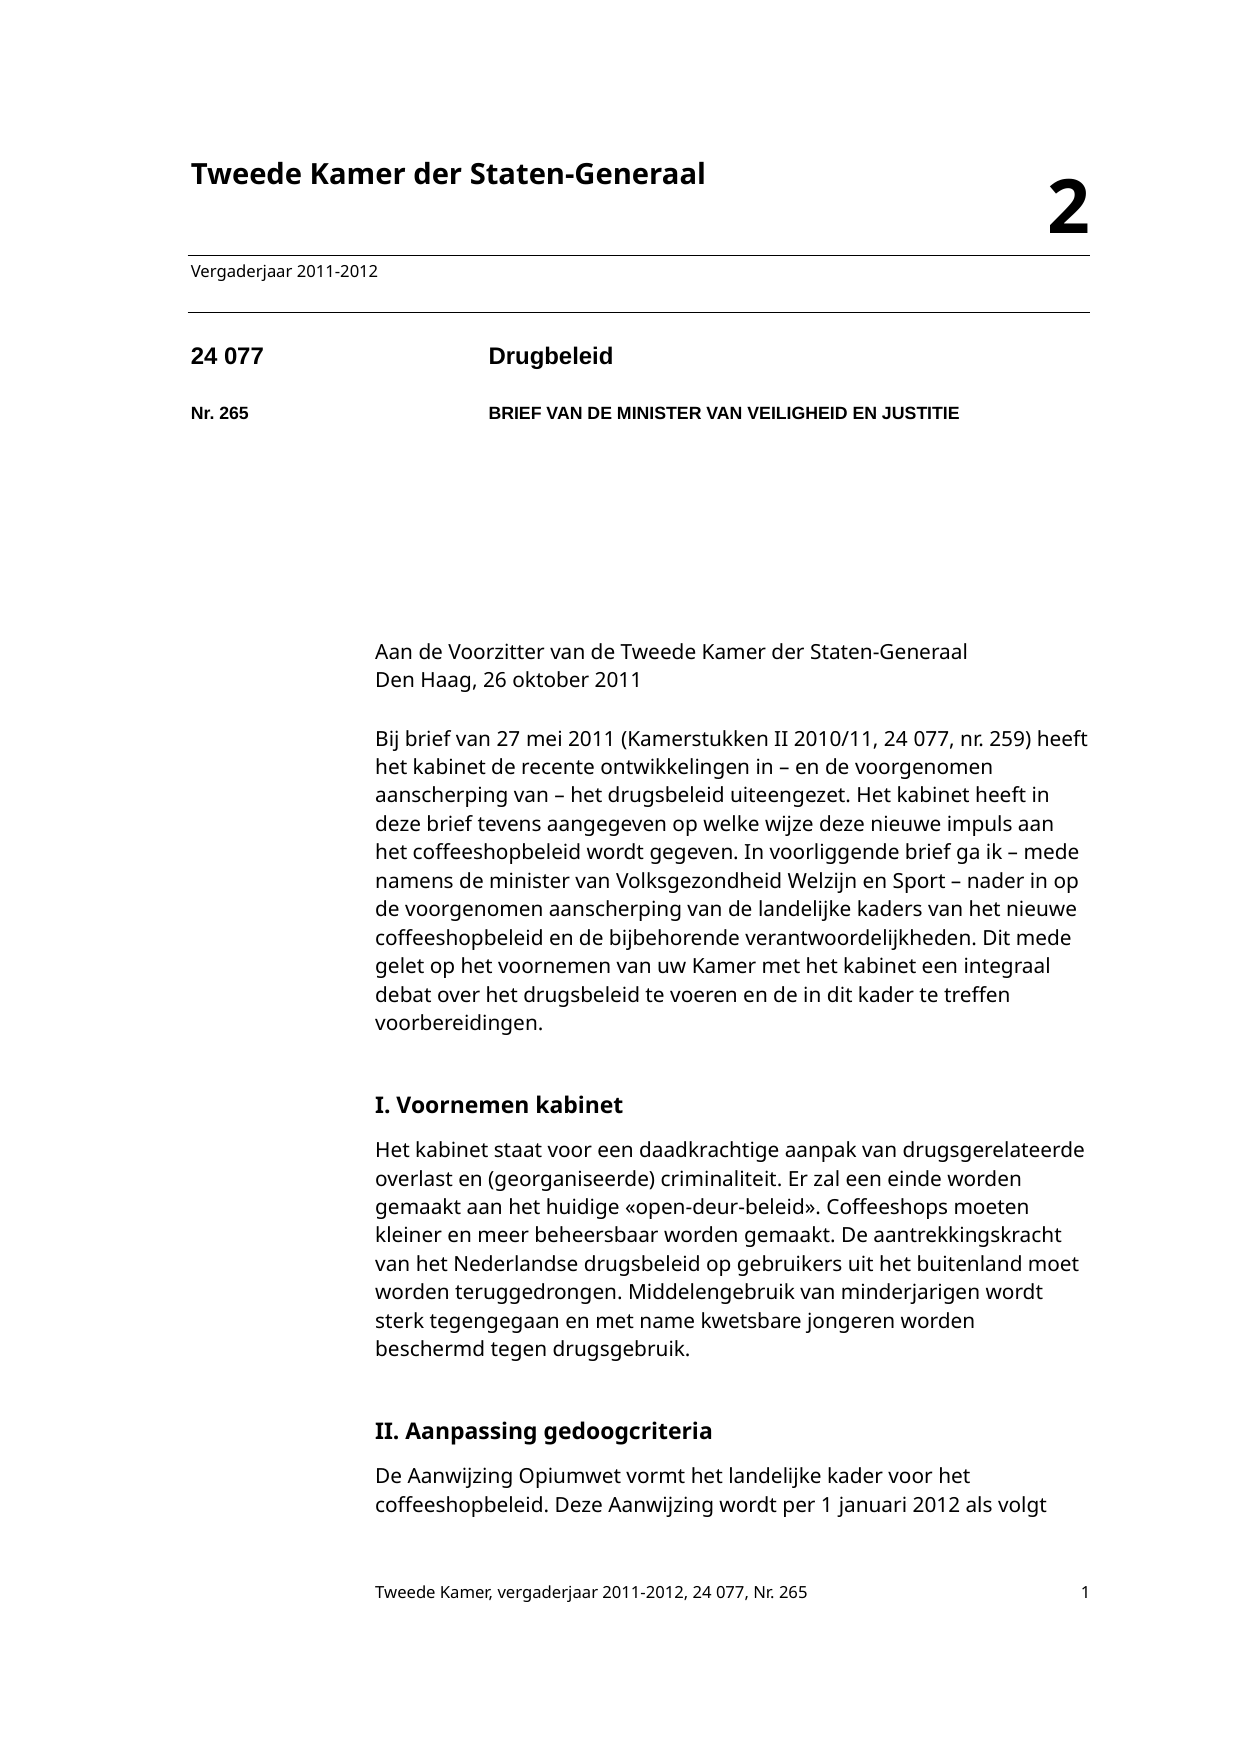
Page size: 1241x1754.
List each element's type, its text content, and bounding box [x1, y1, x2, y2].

text De Aanwijzing Opiumwet vormt het landelijke kader voor het coffeeshopbeleid. Deze Aanwijzing wordt per 1 januari 2012 als volgt [375, 1462, 1090, 1518]
subtitle I. Voornemen kabinet [375, 1089, 1090, 1120]
table_cell Vergaderjaar 2011-2012 [188, 256, 485, 312]
text Aan de Voorzitter van de Tweede Kamer der Staten-Generaal [375, 637, 1090, 665]
table_cell BRIEF VAN DE MINISTER VAN VEILIGHEID EN JUSTITIE [485, 399, 1090, 518]
text Bij brief van 27 mei 2011 (Kamerstukken II 2010/11, 24 077, nr. 259) heeft het kabinet de recente ontwikkelingen in – en de voorgenomen aanscherping van – het drugsbeleid uiteengezet. Het kabinet heeft in deze brief tevens aangegeven op welke wijze deze nieuwe impuls aan het coffeeshopbeleid wordt gegeven. In voorliggende brief ga ik – mede namens de minister van Volksgezondheid Welzijn en Sport – nader in op de voorgenomen aanscherping van de landelijke kaders van het nieuwe coffeeshopbeleid en de bijbehorende verantwoordelijkheden. Dit mede gelet op het voornemen van uw Kamer met het kabinet een integraal debat over het drugsbeleid te voeren en de in dit kader te treffen voorbereidingen. [375, 724, 1090, 1037]
table_cell 24 077 [188, 339, 485, 399]
table_cell [485, 256, 1090, 312]
table_cell [188, 313, 485, 339]
text Den Haag, 26 oktober 2011 [375, 665, 1090, 694]
table_cell Nr. 265 [188, 399, 485, 518]
text Het kabinet staat voor een daadkrachtige aanpak van drugsgerelateerde overlast en (georganiseerde) criminaliteit. Er zal een einde worden gemaakt aan het huidige «open-deur-beleid». Coffeeshops moeten kleiner en meer beheersbaar worden gemaakt. De aantrekkingskracht van het Nederlandse drugsbeleid op gebruikers uit het buitenland moet worden teruggedrongen. Middelengebruik van minderjarigen wordt sterk tegengegaan en met name kwetsbare jongeren worden beschermd tegen drugsgebruik. [375, 1135, 1090, 1363]
table_cell Drugbeleid [485, 339, 1090, 399]
table_header Tweede Kamer der Staten-Generaal [188, 150, 909, 255]
subtitle II. Aanpassing gedoogcriteria [375, 1415, 1090, 1447]
table_cell [485, 313, 1090, 339]
table_header 2 [910, 150, 1090, 255]
